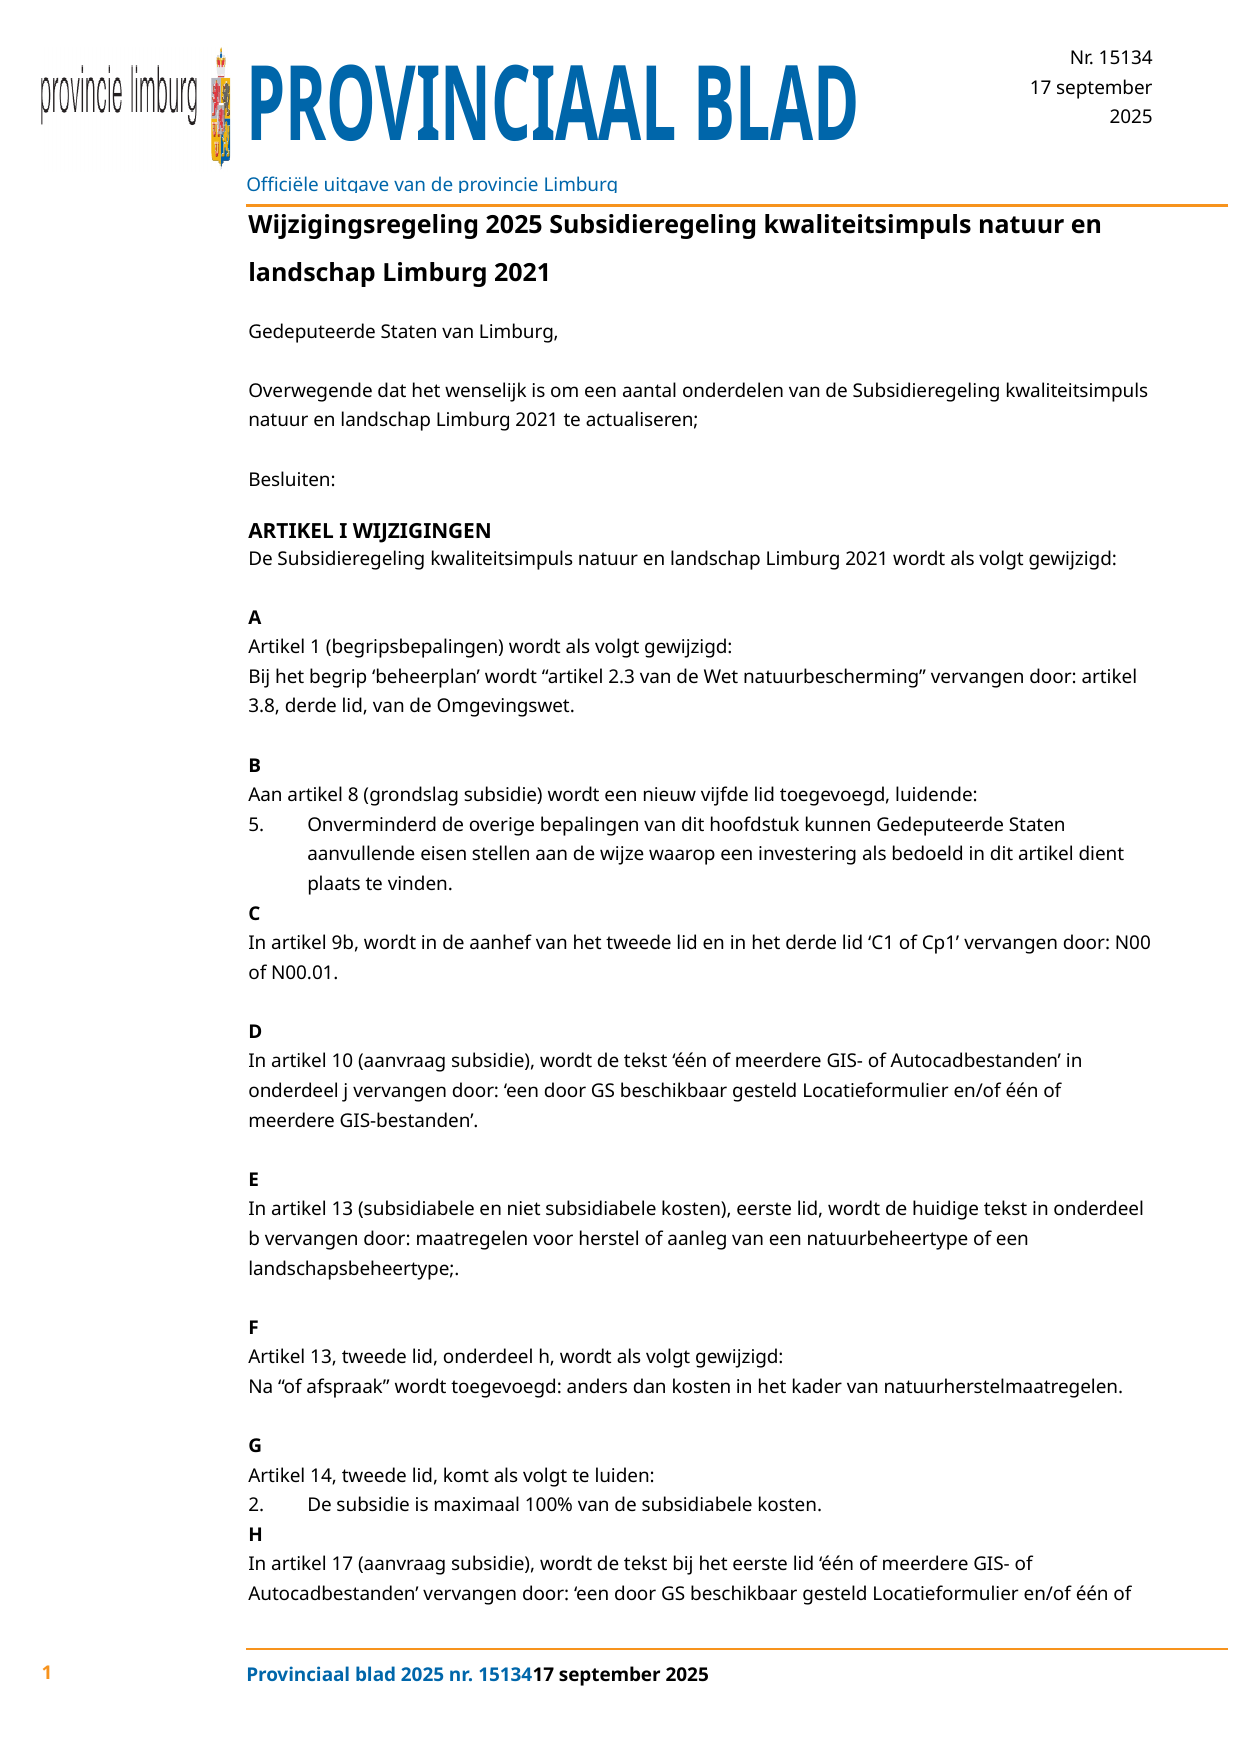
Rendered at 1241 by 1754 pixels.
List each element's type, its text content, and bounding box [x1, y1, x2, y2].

list Onverminderd de overige bepalingen van dit hoofdstuk kunnen Gedeputeerde Staten aanvullende eisen stellen aan de wijze waarop een investering als bedoeld in dit artikel dient plaats te vinden. [248, 811, 1152, 896]
text A [248, 604, 1152, 629]
text H [248, 1521, 1152, 1547]
text In artikel 13 (subsidiabele en niet subsidiabele kosten), eerste lid, wordt de huidige tekst in onderdeel b vervangen door: maatregelen voor herstel of aanleg van een natuurbeheertype of een landschapsbeheertype;. [248, 1196, 1152, 1280]
text Aan artikel 8 (grondslag subsidie) wordt een nieuw vijfde lid toegevoegd, luidende: [248, 781, 1152, 807]
picture [41, 47, 231, 172]
text Overwegende dat het wenselijk is om een aantal onderdelen van de Subsidieregeling kwaliteitsimpuls natuur en landschap Limburg 2021 te actualiseren; [248, 377, 1152, 432]
text Artikel 14, tweede lid, komt als volgt te luiden: [248, 1462, 1152, 1487]
text Wijzigingsregeling 2025 Subsidieregeling kwaliteitsimpuls natuur en landschap Limburg 2021 [248, 207, 1152, 288]
text Gedeputeerde Staten van Limburg, [248, 318, 1152, 344]
text Artikel 13, tweede lid, onderdeel h, wordt als volgt gewijzigd: [248, 1343, 1152, 1369]
text B [248, 752, 1152, 777]
text Besluiten: [248, 466, 1152, 492]
list De subsidie is maximaal 100% van de subsidiabele kosten. [248, 1491, 1152, 1517]
text Na “of afspraak” wordt toegevoegd: anders dan kosten in het kader van natuurherstelmaatregelen. [248, 1373, 1152, 1399]
text D [248, 1018, 1152, 1044]
text G [248, 1432, 1152, 1458]
text E [248, 1166, 1152, 1192]
text In artikel 17 (aanvraag subsidie), wordt de tekst bij het eerste lid ‘één of meerdere GIS- of Autocadbestanden’ vervangen door: ‘een door GS beschikbaar gesteld Locatieformulier en/of één of [248, 1551, 1152, 1606]
text ARTIKEL I WIJZIGINGEN [248, 516, 1152, 545]
text In artikel 9b, wordt in de aanhef van het tweede lid en in het derde lid ‘C1 of Cp1’ vervangen door: N00 of N00.01. [248, 929, 1152, 984]
text De Subsidieregeling kwaliteitsimpuls natuur en landschap Limburg 2021 wordt als volgt gewijzigd: [248, 545, 1152, 570]
text C [248, 900, 1152, 925]
text In artikel 10 (aanvraag subsidie), wordt de tekst ‘één of meerdere GIS- of Autocadbestanden’ in onderdeel j vervangen door: ‘een door GS beschikbaar gesteld Locatieformulier en/of één of meerdere GIS-bestanden’. [248, 1048, 1152, 1132]
text Bij het begrip ‘beheerplan’ wordt “artikel 2.3 van de Wet natuurbescherming” vervangen door: artikel 3.8, derde lid, van de Omgevingswet. [248, 663, 1152, 718]
text Artikel 1 (begripsbepalingen) wordt als volgt gewijzigd: [248, 633, 1152, 659]
text F [248, 1314, 1152, 1339]
